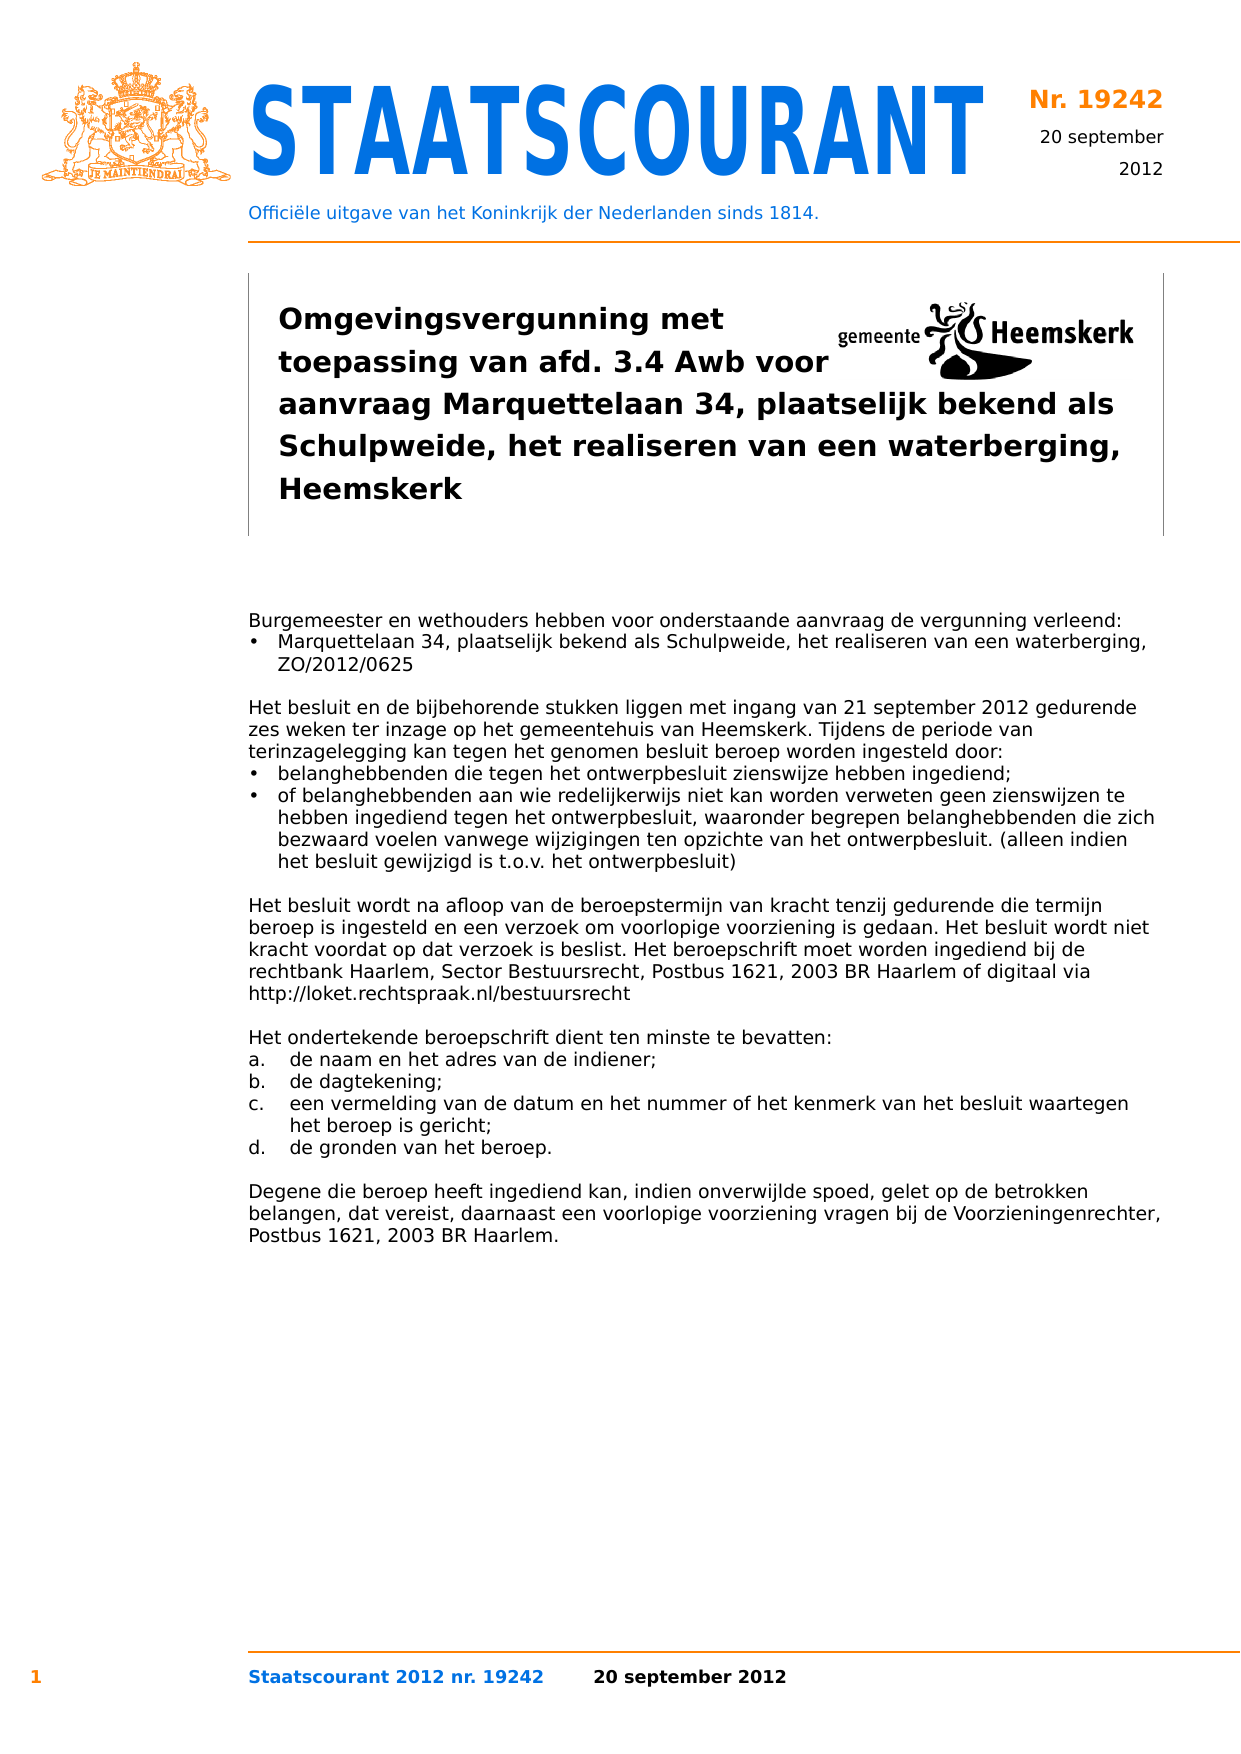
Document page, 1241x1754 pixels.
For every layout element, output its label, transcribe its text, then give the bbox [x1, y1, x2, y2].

text d. de gronden van het beroep. [248, 1137, 1163, 1159]
picture [41, 62, 231, 186]
table_cell Officiële uitgave van het Koninkrijk der Nederlanden sinds 1814. [248, 203, 1240, 241]
text Burgemeester en wethouders hebben voor onderstaande aanvraag de vergunning verleend: [248, 609, 1163, 631]
table_header STAATSCOURANT [248, 62, 998, 203]
text a. de naam en het adres van de indiener; [248, 1049, 1163, 1071]
picture [838, 302, 1134, 380]
text Het besluit en de bijbehorende stukken liggen met ingang van 21 september 2012 gedurende zes weken ter inzage op het gemeentehuis van Heemskerk. Tijdens de periode van terinzagelegging kan tegen het genomen besluit beroep worden ingesteld door: [248, 697, 1163, 763]
text • belanghebbenden die tegen het ontwerpbesluit zienswijze hebben ingediend; [248, 763, 1163, 785]
text b. de dagtekening; [248, 1071, 1163, 1093]
table_cell 20 september [998, 121, 1240, 153]
text • of belanghebbenden aan wie redelijkerwijs niet kan worden verweten geen zienswijzen te hebben ingediend tegen het ontwerpbesluit, waaronder begrepen belanghebbenden die zich bezwaard voelen vanwege wijzigingen ten opzichte van het ontwerpbesluit. (alleen indien het besluit gewijzigd is t.o.v. het ontwerpbesluit) [248, 785, 1163, 873]
text Het besluit wordt na afloop van de beroepstermijn van kracht tenzij gedurende die termijn beroep is ingesteld en een verzoek om voorlopige voorziening is gedaan. Het besluit wordt niet kracht voordat op dat verzoek is beslist. Het beroepschrift moet worden ingediend bij de rechtbank Haarlem, Sector Bestuursrecht, Postbus 1621, 2003 BR Haarlem of digitaal via http://loket.rechtspraak.nl/bestuursrecht [248, 895, 1163, 1005]
text Het ondertekende beroepschrift dient ten minste te bevatten: [248, 1027, 1163, 1049]
table_cell 2012 [998, 153, 1240, 203]
text Degene die beroep heeft ingediend kan, indien onverwijlde spoed, gelet op de betrokken belangen, dat vereist, daarnaast een voorlopige voorziening vragen bij de Voorzieningenrechter, Postbus 1621, 2003 BR Haarlem. [248, 1181, 1163, 1246]
subtitle Omgevingsvergunning met toepassing van afd. 3.4 Awb voor aanvraag Marquettelaan 34, plaatselijk bekend als Schulpweide, het realiseren van een waterberging, Heemskerk [249, 273, 1163, 536]
table_header Nr. 19242 [998, 62, 1240, 121]
text • Marquettelaan 34, plaatselijk bekend als Schulpweide, het realiseren van een waterberging, ZO/2012/0625 [248, 631, 1163, 675]
text c. een vermelding van de datum en het nummer of het kenmerk van het besluit waartegen het beroep is gericht; [248, 1093, 1163, 1137]
table_header [25, 62, 248, 241]
